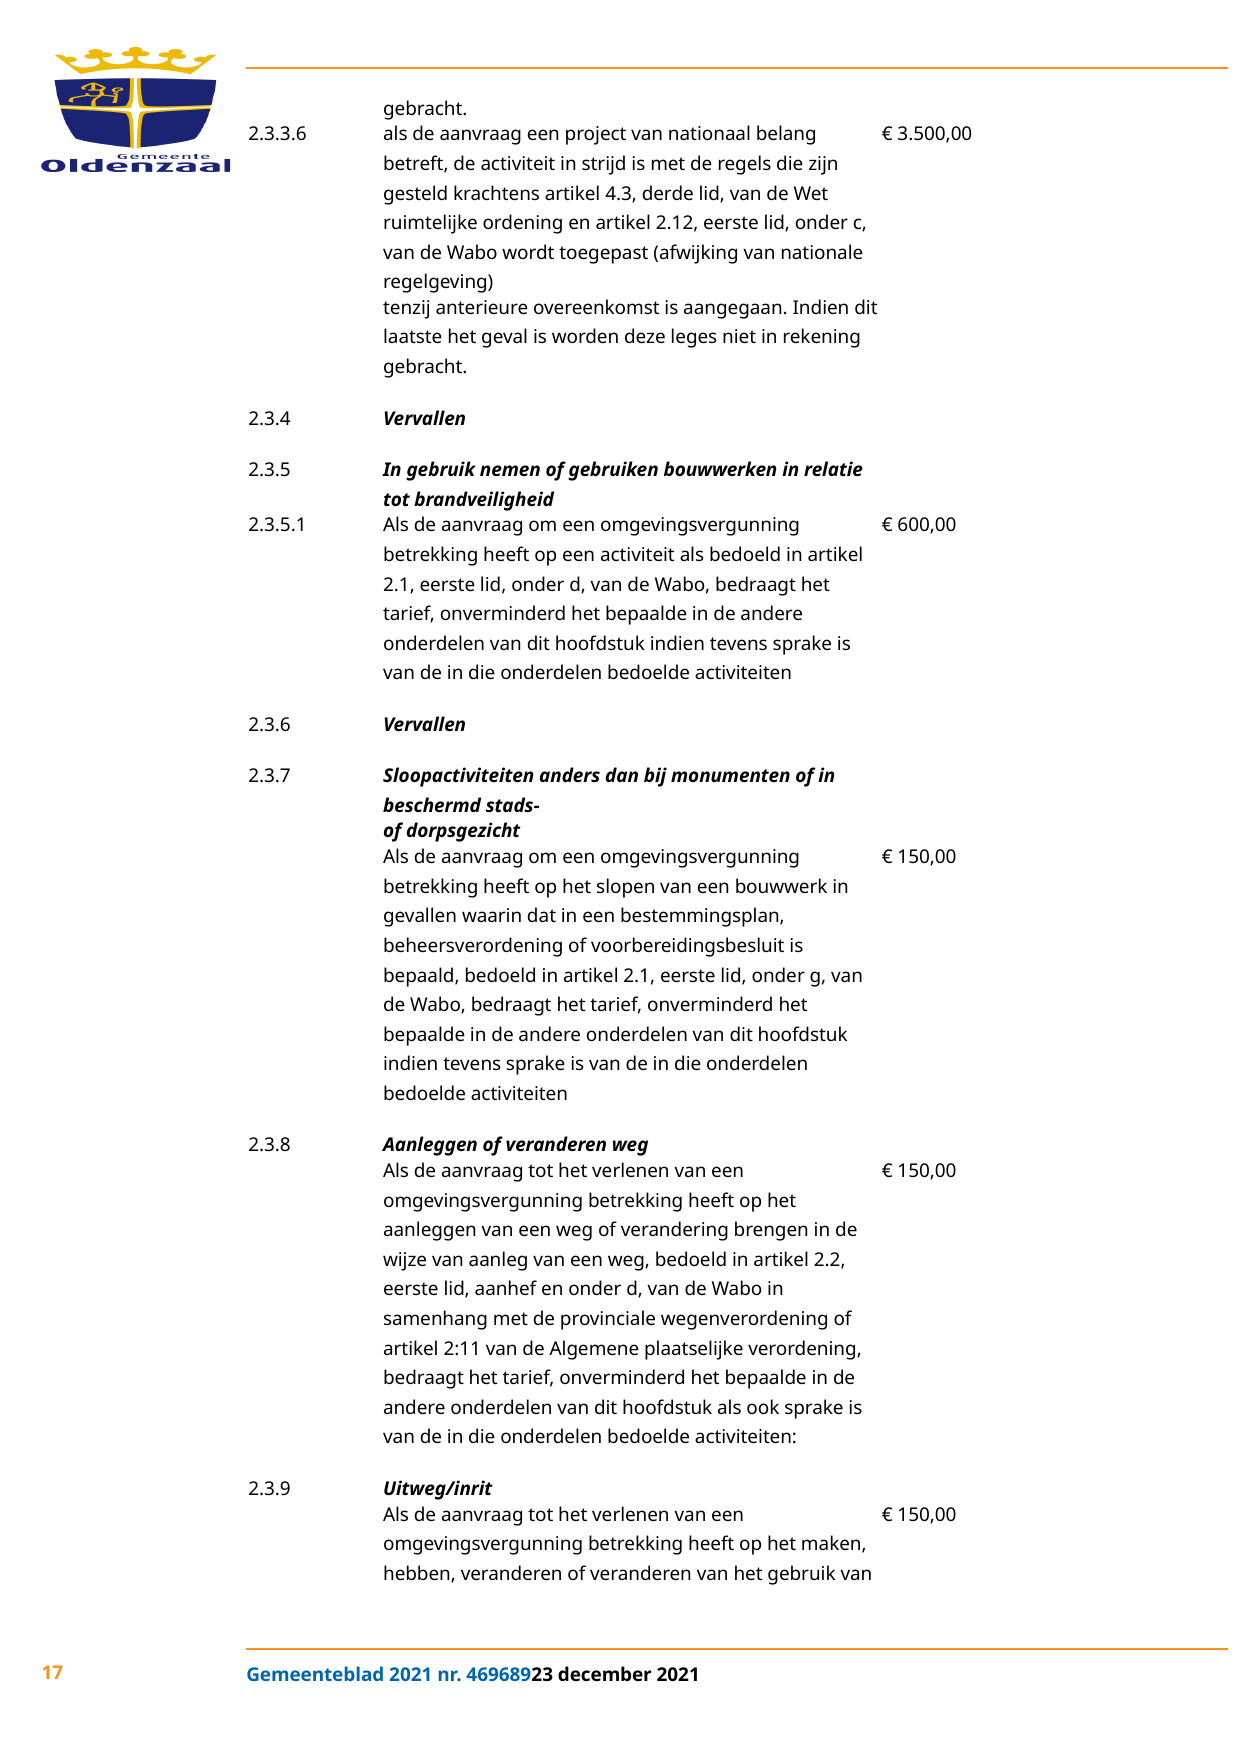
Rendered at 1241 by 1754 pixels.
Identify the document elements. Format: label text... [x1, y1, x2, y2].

table_cell [248, 1449, 383, 1475]
table_cell [383, 379, 882, 405]
table_cell [248, 1501, 383, 1586]
table_cell In gebruik nemen of gebruiken bouwwerken in relatie tot brandveiligheid [383, 456, 882, 512]
table_cell Als de aanvraag om een omgevingsvergunning betrekking heeft op een activiteit als bedoeld in artikel 2.1, eerste lid, onder d, van de Wabo, bedraagt het tarief, onverminderd het bepaalde in de andere onderdelen van dit hoofdstuk indien tevens sprake is van de in die onderdelen bedoelde activiteiten [383, 512, 882, 685]
table_cell Aanleggen of veranderen weg [383, 1132, 882, 1157]
table_cell 2.3.5 [248, 456, 383, 512]
table_cell [248, 818, 383, 843]
table_cell € 3.500,00 [882, 121, 1152, 294]
table_cell gebracht. [383, 95, 882, 121]
table_cell Sloopactiviteiten anders dan bij monumenten of in beschermd stads- [383, 763, 882, 818]
table_cell [383, 1449, 882, 1475]
table_cell € 150,00 [882, 844, 1152, 1106]
table_cell [248, 95, 383, 121]
table_cell 2.3.5.1 [248, 512, 383, 685]
table_cell Als de aanvraag tot het verlenen van een omgevingsvergunning betrekking heeft op het maken, hebben, veranderen of veranderen van het gebruik van [383, 1501, 882, 1586]
table_cell [882, 1475, 1152, 1501]
picture [41, 47, 231, 172]
table_cell [248, 844, 383, 1106]
table_cell als de aanvraag een project van nationaal belang betreft, de activiteit in strijd is met de regels die zijn gesteld krachtens artikel 4.3, derde lid, van de Wet ruimtelijke ordening en artikel 2.12, eerste lid, onder c, van de Wabo wordt toegepast (afwijking van nationale regelgeving) [383, 121, 882, 294]
table_cell [383, 737, 882, 762]
table_cell [248, 1157, 383, 1449]
table_cell Als de aanvraag tot het verlenen van een omgevingsvergunning betrekking heeft op het aanleggen van een weg of verandering brengen in de wijze van aanleg van een weg, bedoeld in artikel 2.2, eerste lid, aanhef en onder d, van de Wabo in samenhang met de provinciale wegenverordening of artikel 2:11 van de Algemene plaatselijke verordening, bedraagt het tarief, onverminderd het bepaalde in de andere onderdelen van dit hoofdstuk als ook sprake is van de in die onderdelen bedoelde activiteiten: [383, 1157, 882, 1449]
table_cell [882, 1106, 1152, 1132]
table_cell [882, 405, 1152, 431]
table_cell € 150,00 [882, 1157, 1152, 1449]
table_cell [248, 685, 383, 711]
table_cell Als de aanvraag om een omgevingsvergunning betrekking heeft op het slopen van een bouwwerk in gevallen waarin dat in een bestemmingsplan, beheersverordening of voorbereidingsbesluit is bepaald, bedoeld in artikel 2.1, eerste lid, onder g, van de Wabo, bedraagt het tarief, onverminderd het bepaalde in de andere onderdelen van dit hoofdstuk indien tevens sprake is van de in die onderdelen bedoelde activiteiten [383, 844, 882, 1106]
table_cell 2.3.6 [248, 711, 383, 737]
table_cell [882, 456, 1152, 512]
table_cell [882, 1132, 1152, 1157]
table_cell [882, 818, 1152, 843]
table_cell [882, 1449, 1152, 1475]
table_cell 2.3.3.6 [248, 121, 383, 294]
table_cell of dorpsgezicht [383, 818, 882, 843]
table_cell [882, 379, 1152, 405]
table_cell € 150,00 [882, 1501, 1152, 1586]
table_cell Uitweg/inrit [383, 1475, 882, 1501]
table_cell Vervallen [383, 711, 882, 737]
table_cell 2.3.4 [248, 405, 383, 431]
table_cell [383, 431, 882, 456]
table_cell tenzij anterieure overeenkomst is aangegaan. Indien dit laatste het geval is worden deze leges niet in rekening gebracht. [383, 294, 882, 379]
table_cell [248, 737, 383, 762]
table_cell [248, 1106, 383, 1132]
table_cell € 600,00 [882, 512, 1152, 685]
table_cell [248, 379, 383, 405]
table_cell 2.3.9 [248, 1475, 383, 1501]
table_cell Vervallen [383, 405, 882, 431]
table_cell [882, 711, 1152, 737]
table_cell [882, 737, 1152, 762]
table_cell [882, 685, 1152, 711]
table_cell [882, 95, 1152, 121]
table_cell [248, 294, 383, 379]
table_cell [882, 294, 1152, 379]
table_cell [248, 431, 383, 456]
table_cell [882, 431, 1152, 456]
table_cell [383, 1106, 882, 1132]
table_cell [882, 763, 1152, 818]
table_cell 2.3.7 [248, 763, 383, 818]
table_cell 2.3.8 [248, 1132, 383, 1157]
table_cell [383, 685, 882, 711]
